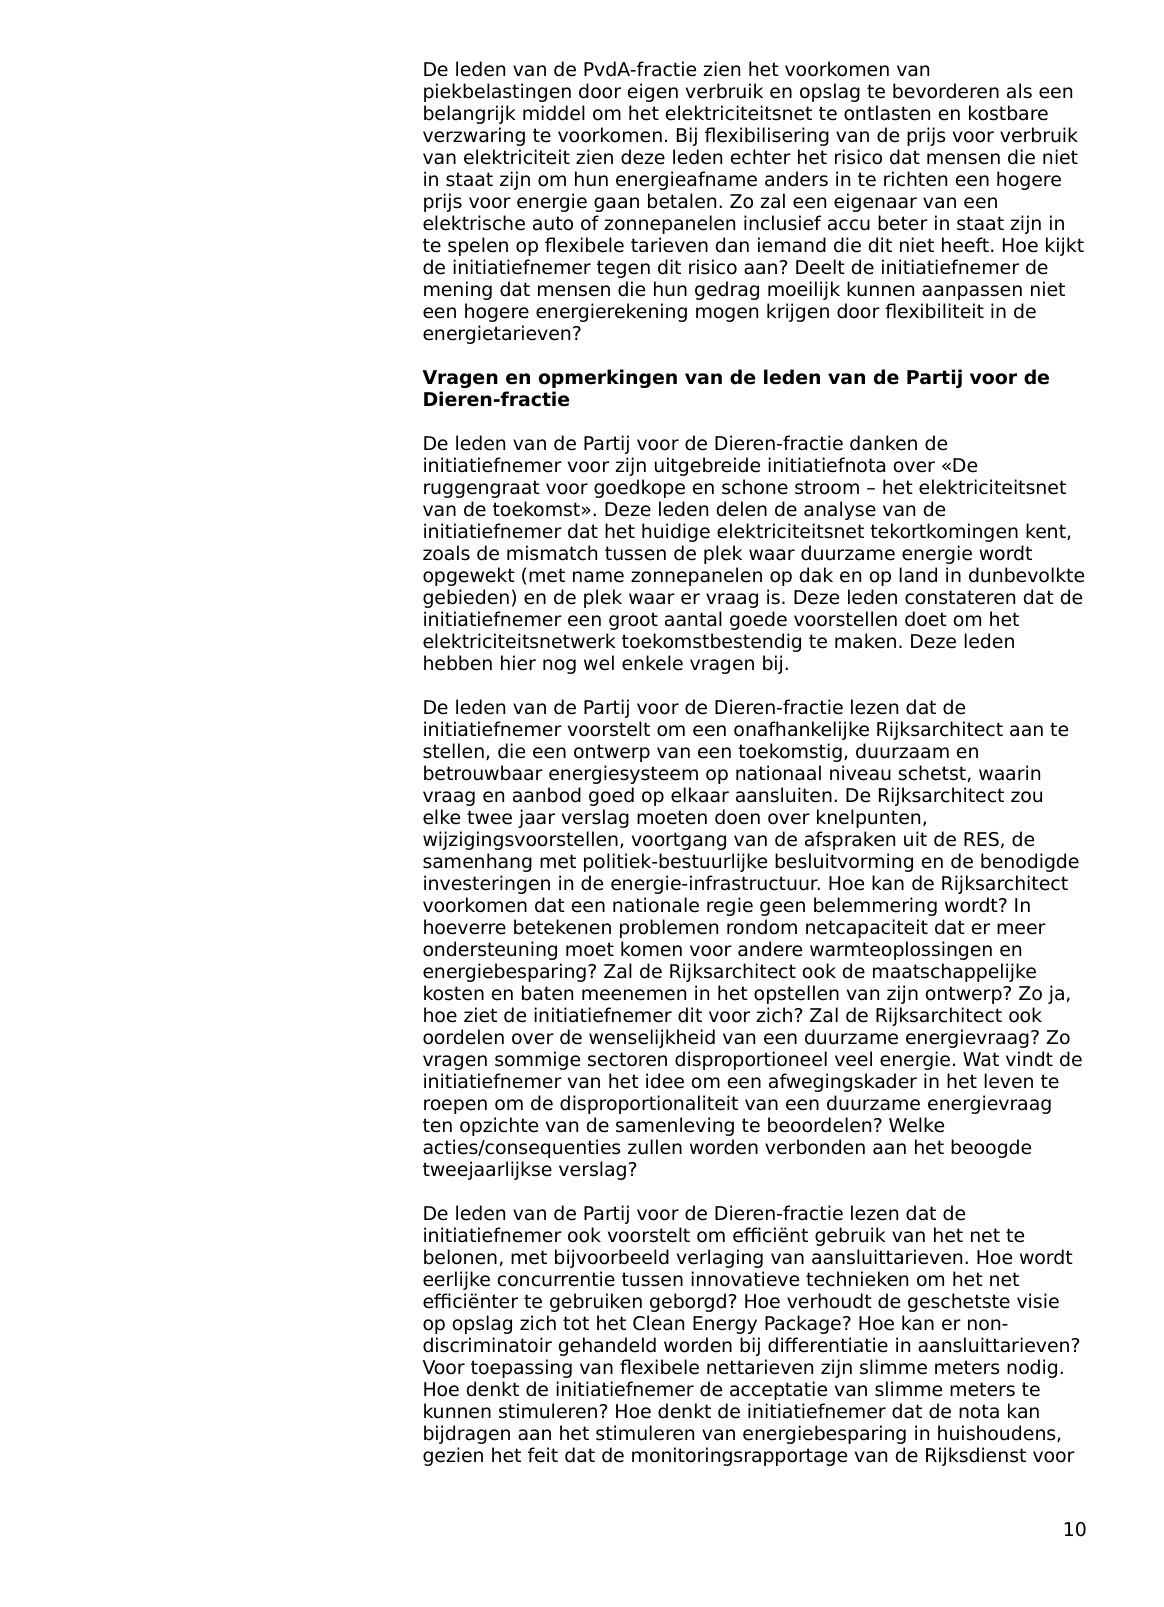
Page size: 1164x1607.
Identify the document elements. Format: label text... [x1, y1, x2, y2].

text De leden van de Partij voor de Dieren-fractie danken de initiatiefnemer voor zijn uitgebreide initiatiefnota over «De ruggengraat voor goedkope en schone stroom – het elektriciteitsnet van de toekomst». Deze leden delen de analyse van de initiatiefnemer dat het huidige elektriciteitsnet tekortkomingen kent, zoals de mismatch tussen de plek waar duurzame energie wordt opgewekt (met name zonnepanelen op dak en op land in dunbevolkte gebieden) en de plek waar er vraag is. Deze leden constateren dat de initiatiefnemer een groot aantal goede voorstellen doet om het elektriciteitsnetwerk toekomstbestendig te maken. Deze leden hebben hier nog wel enkele vragen bij. [422, 433, 1087, 675]
text De leden van de PvdA-fractie zien het voorkomen van piekbelastingen door eigen verbruik en opslag te bevorderen als een belangrijk middel om het elektriciteitsnet te ontlasten en kostbare verzwaring te voorkomen. Bij flexibilisering van de prijs voor verbruik van elektriciteit zien deze leden echter het risico dat mensen die niet in staat zijn om hun energieafname anders in te richten een hogere prijs voor energie gaan betalen. Zo zal een eigenaar van een elektrische auto of zonnepanelen inclusief accu beter in staat zijn in te spelen op flexibele tarieven dan iemand die dit niet heeft. Hoe kijkt de initiatiefnemer tegen dit risico aan? Deelt de initiatiefnemer de mening dat mensen die hun gedrag moeilijk kunnen aanpassen niet een hogere energierekening mogen krijgen door flexibiliteit in de energietarieven? [422, 59, 1087, 345]
subtitle Vragen en opmerkingen van de leden van de Partij voor de Dieren-fractie [422, 367, 1087, 411]
text De leden van de Partij voor de Dieren-fractie lezen dat de initiatiefnemer ook voorstelt om efficiënt gebruik van het net te belonen, met bijvoorbeeld verlaging van aansluittarieven. Hoe wordt eerlijke concurrentie tussen innovatieve technieken om het net efficiënter te gebruiken geborgd? Hoe verhoudt de geschetste visie op opslag zich tot het Clean Energy Package? Hoe kan er non-discriminatoir gehandeld worden bij differentiatie in aansluittarieven? Voor toepassing van flexibele nettarieven zijn slimme meters nodig. Hoe denkt de initiatiefnemer de acceptatie van slimme meters te kunnen stimuleren? Hoe denkt de initiatiefnemer dat de nota kan bijdragen aan het stimuleren van energiebesparing in huishoudens, gezien het feit dat de monitoringsrapportage van de Rijksdienst voor [422, 1203, 1087, 1467]
text De leden van de Partij voor de Dieren-fractie lezen dat de initiatiefnemer voorstelt om een onafhankelijke Rijksarchitect aan te stellen, die een ontwerp van een toekomstig, duurzaam en betrouwbaar energiesysteem op nationaal niveau schetst, waarin vraag en aanbod goed op elkaar aansluiten. De Rijksarchitect zou elke twee jaar verslag moeten doen over knelpunten, wijzigingsvoorstellen, voortgang van de afspraken uit de RES, de samenhang met politiek-bestuurlijke besluitvorming en de benodigde investeringen in de energie-infrastructuur. Hoe kan de Rijksarchitect voorkomen dat een nationale regie geen belemmering wordt? In hoeverre betekenen problemen rondom netcapaciteit dat er meer ondersteuning moet komen voor andere warmteoplossingen en energiebesparing? Zal de Rijksarchitect ook de maatschappelijke kosten en baten meenemen in het opstellen van zijn ontwerp? Zo ja, hoe ziet de initiatiefnemer dit voor zich? Zal de Rijksarchitect ook oordelen over de wenselijkheid van een duurzame energievraag? Zo vragen sommige sectoren disproportioneel veel energie. Wat vindt de initiatiefnemer van het idee om een afwegingskader in het leven te roepen om de disproportionaliteit van een duurzame energievraag ten opzichte van de samenleving te beoordelen? Welke acties/consequenties zullen worden verbonden aan het beoogde tweejaarlijkse verslag? [422, 697, 1087, 1181]
